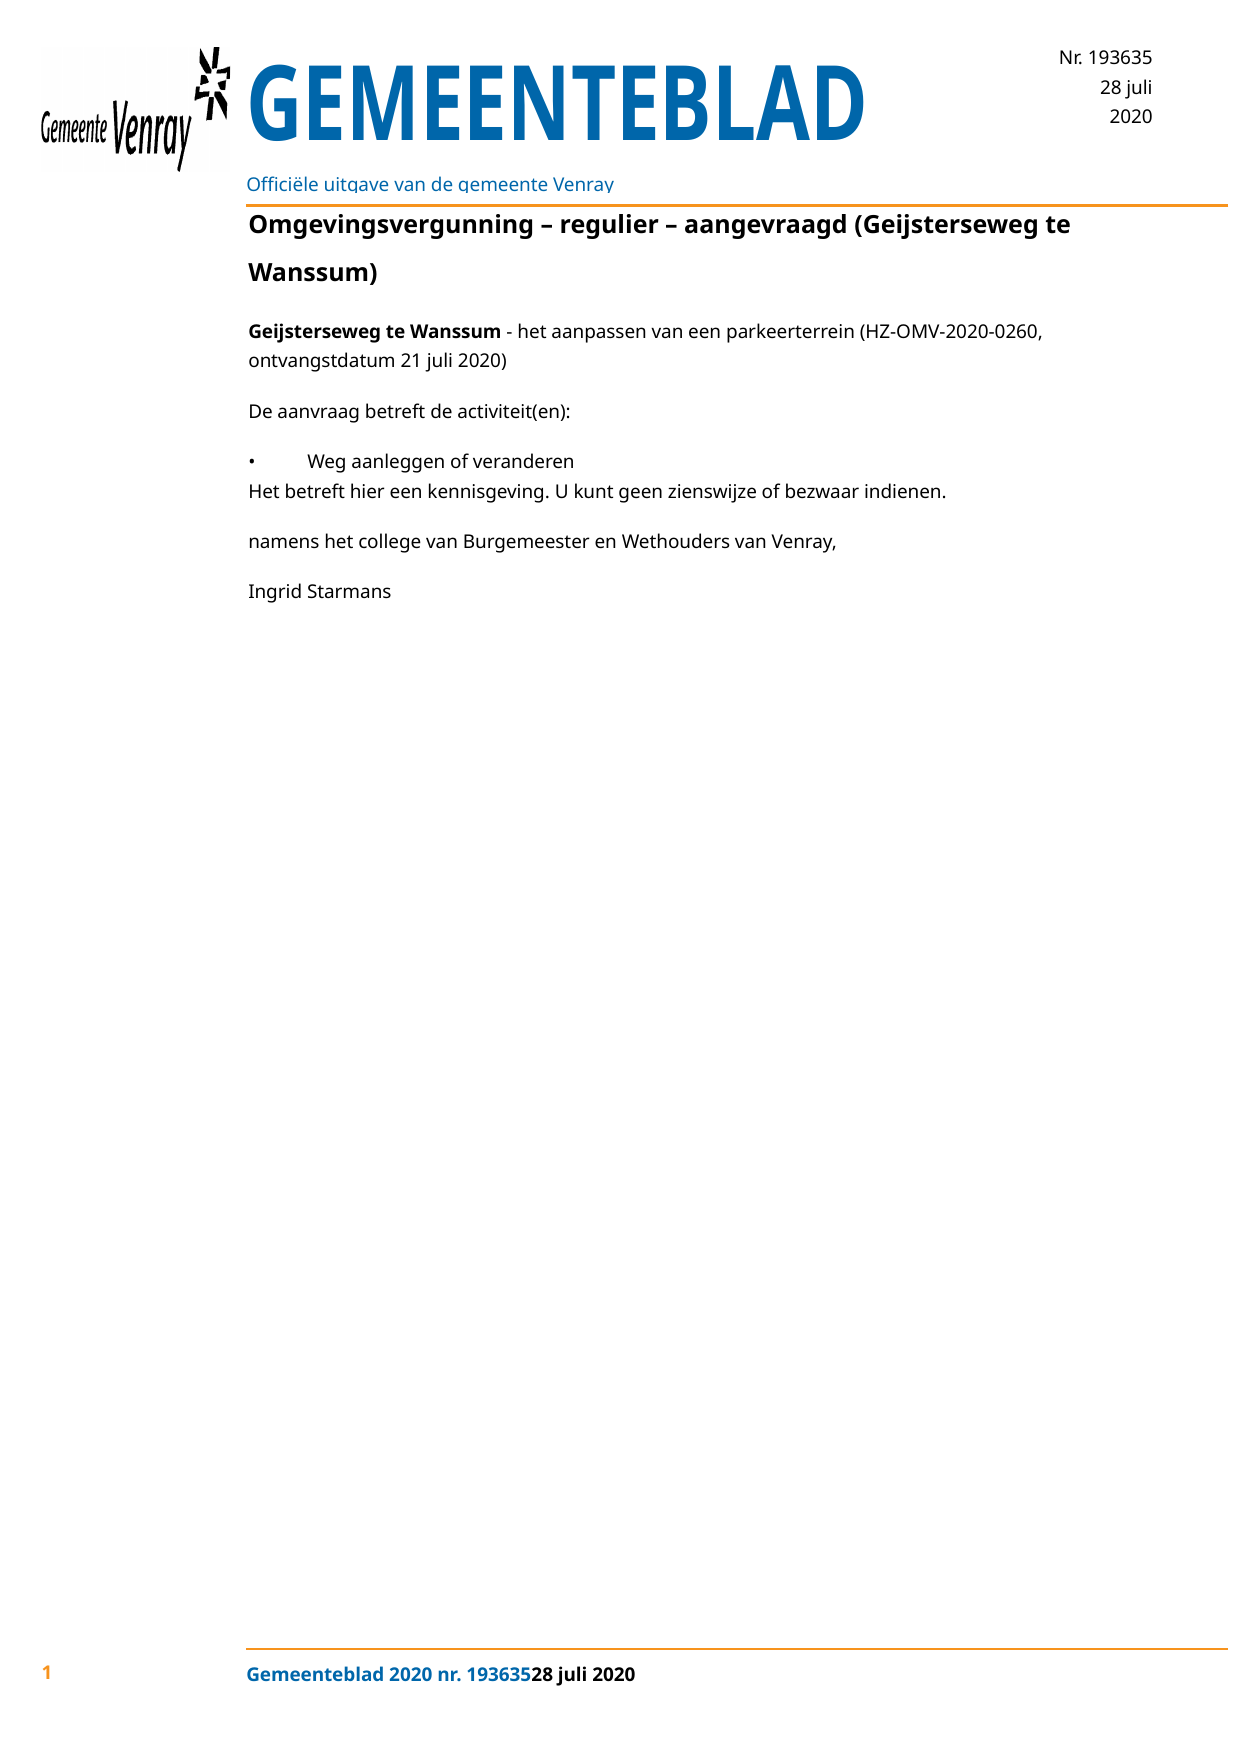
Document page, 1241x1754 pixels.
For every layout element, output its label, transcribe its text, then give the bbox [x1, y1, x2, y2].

text Geijsterseweg te Wanssum - het aanpassen van een parkeerterrein (HZ-OMV-2020-0260, ontvangstdatum 21 juli 2020) [248, 318, 1152, 373]
picture [41, 47, 231, 172]
text Omgevingsvergunning – regulier – aangevraagd (Geijsterseweg te Wanssum) [248, 207, 1152, 288]
list Weg aanleggen of veranderen [248, 448, 1152, 474]
text Het betreft hier een kennisgeving. U kunt geen zienswijze of bezwaar indienen. [248, 478, 1152, 504]
text De aanvraag betreft de activiteit(en): [248, 398, 1152, 424]
text namens het college van Burgemeester en Wethouders van Venray, [248, 528, 1152, 554]
text Ingrid Starmans [248, 579, 1152, 604]
